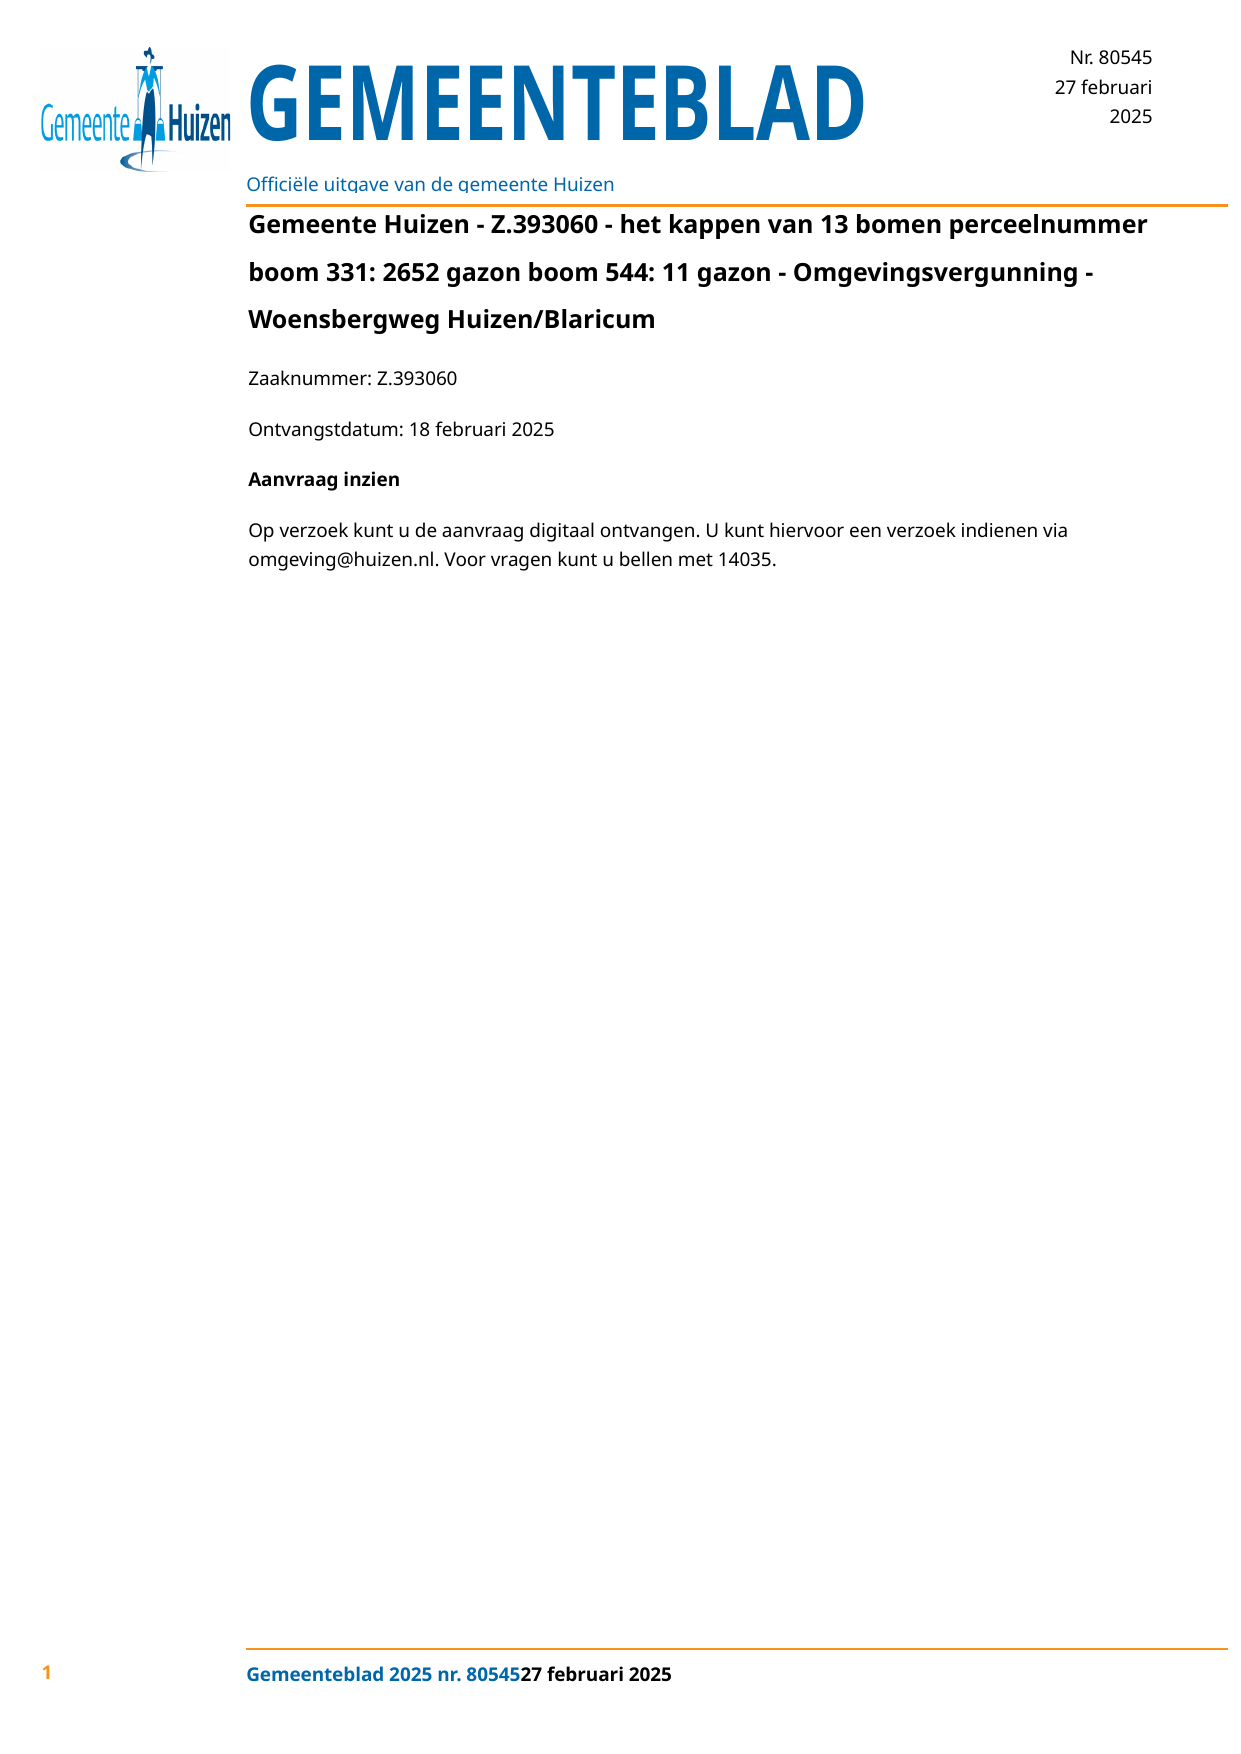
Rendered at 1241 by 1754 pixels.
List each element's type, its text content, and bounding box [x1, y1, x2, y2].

text Gemeente Huizen - Z.393060 - het kappen van 13 bomen perceelnummer boom 331: 2652 gazon boom 544: 11 gazon - Omgevingsvergunning - Woensbergweg Huizen/Blaricum [248, 207, 1152, 336]
picture [41, 47, 231, 172]
text Op verzoek kunt u de aanvraag digitaal ontvangen. U kunt hiervoor een verzoek indienen via omgeving@huizen.nl. Voor vragen kunt u bellen met 14035. [248, 517, 1152, 572]
text Aanvraag inzien [248, 466, 1152, 492]
text Ontvangstdatum: 18 februari 2025 [248, 416, 1152, 442]
text Zaaknummer: Z.393060 [248, 366, 1152, 391]
